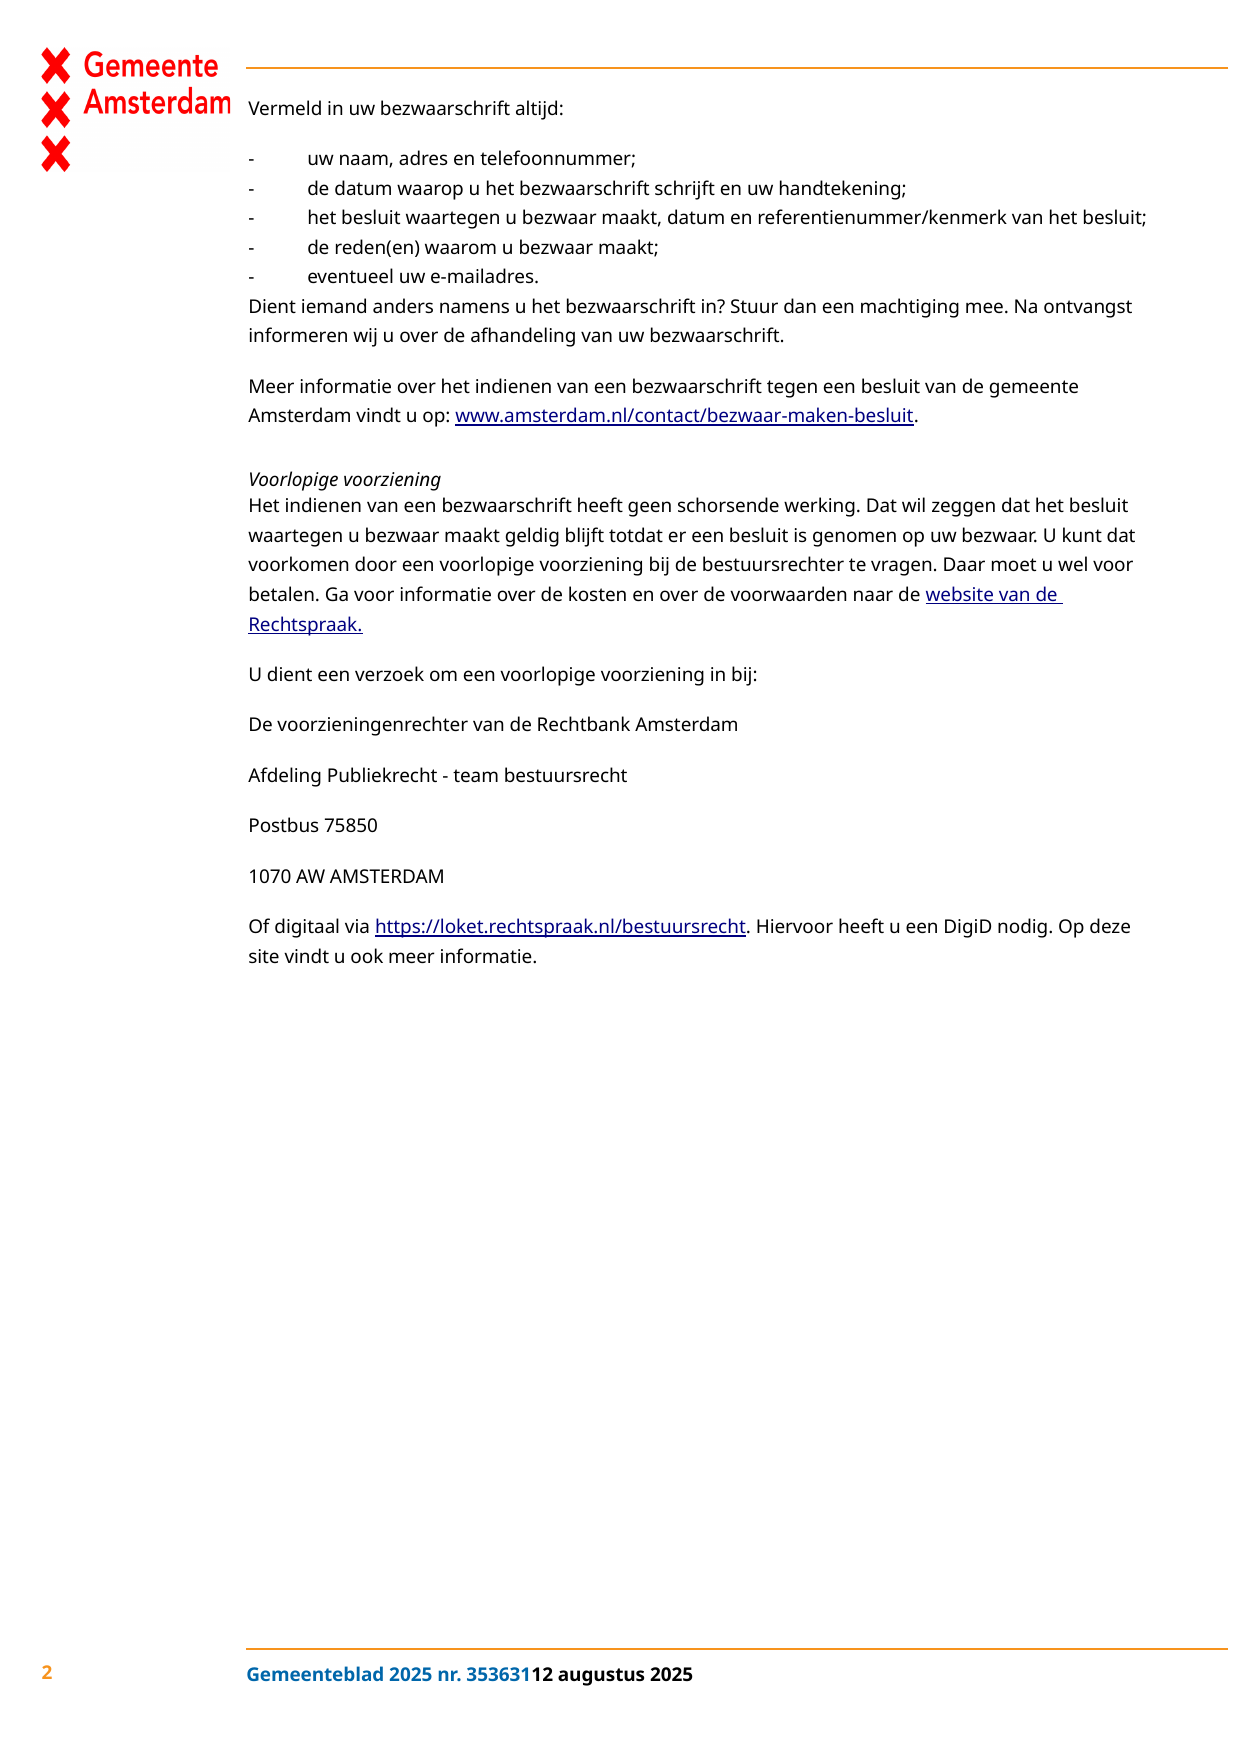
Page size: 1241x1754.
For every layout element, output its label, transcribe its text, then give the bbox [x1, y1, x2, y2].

text Vermeld in uw bezwaarschrift altijd: [248, 95, 1152, 121]
text Dient iemand anders namens u het bezwaarschrift in? Stuur dan een machtiging mee. Na ontvangst informeren wij u over de afhandeling van uw bezwaarschrift. [248, 293, 1152, 348]
text Meer informatie over het indienen van een bezwaarschrift tegen een besluit van de gemeente Amsterdam vindt u op: www.amsterdam.nl/contact/bezwaar-maken-besluit. [248, 373, 1152, 428]
text Het indienen van een bezwaarschrift heeft geen schorsende werking. Dat wil zeggen dat het besluit waartegen u bezwaar maakt geldig blijft totdat er een besluit is genomen op uw bezwaar. U kunt dat voorkomen door een voorlopige voorziening bij de bestuursrechter te vragen. Daar moet u wel voor betalen. Ga voor informatie over de kosten en over de voorwaarden naar de website van de Rechtspraak. [248, 492, 1152, 636]
list eventueel uw e-mailadres. [248, 263, 1152, 289]
text Afdeling Publiekrecht - team bestuursrecht [248, 762, 1152, 788]
list het besluit waartegen u bezwaar maakt, datum en referentienummer/kenmerk van het besluit; [248, 204, 1152, 230]
text Postbus 75850 [248, 812, 1152, 838]
text 1070 AW AMSTERDAM [248, 863, 1152, 888]
list de reden(en) waarom u bezwaar maakt; [248, 234, 1152, 260]
list uw naam, adres en telefoonnummer; [248, 145, 1152, 171]
text Of digitaal via https://loket.rechtspraak.nl/bestuursrecht. Hiervoor heeft u een DigiD nodig. Op deze site vindt u ook meer informatie. [248, 913, 1152, 968]
text De voorzieningenrechter van de Rechtbank Amsterdam [248, 712, 1152, 737]
picture [41, 47, 231, 172]
text Voorlopige voorziening [248, 467, 1152, 492]
text U dient een verzoek om een voorlopige voorziening in bij: [248, 661, 1152, 687]
list de datum waarop u het bezwaarschrift schrijft en uw handtekening; [248, 175, 1152, 201]
